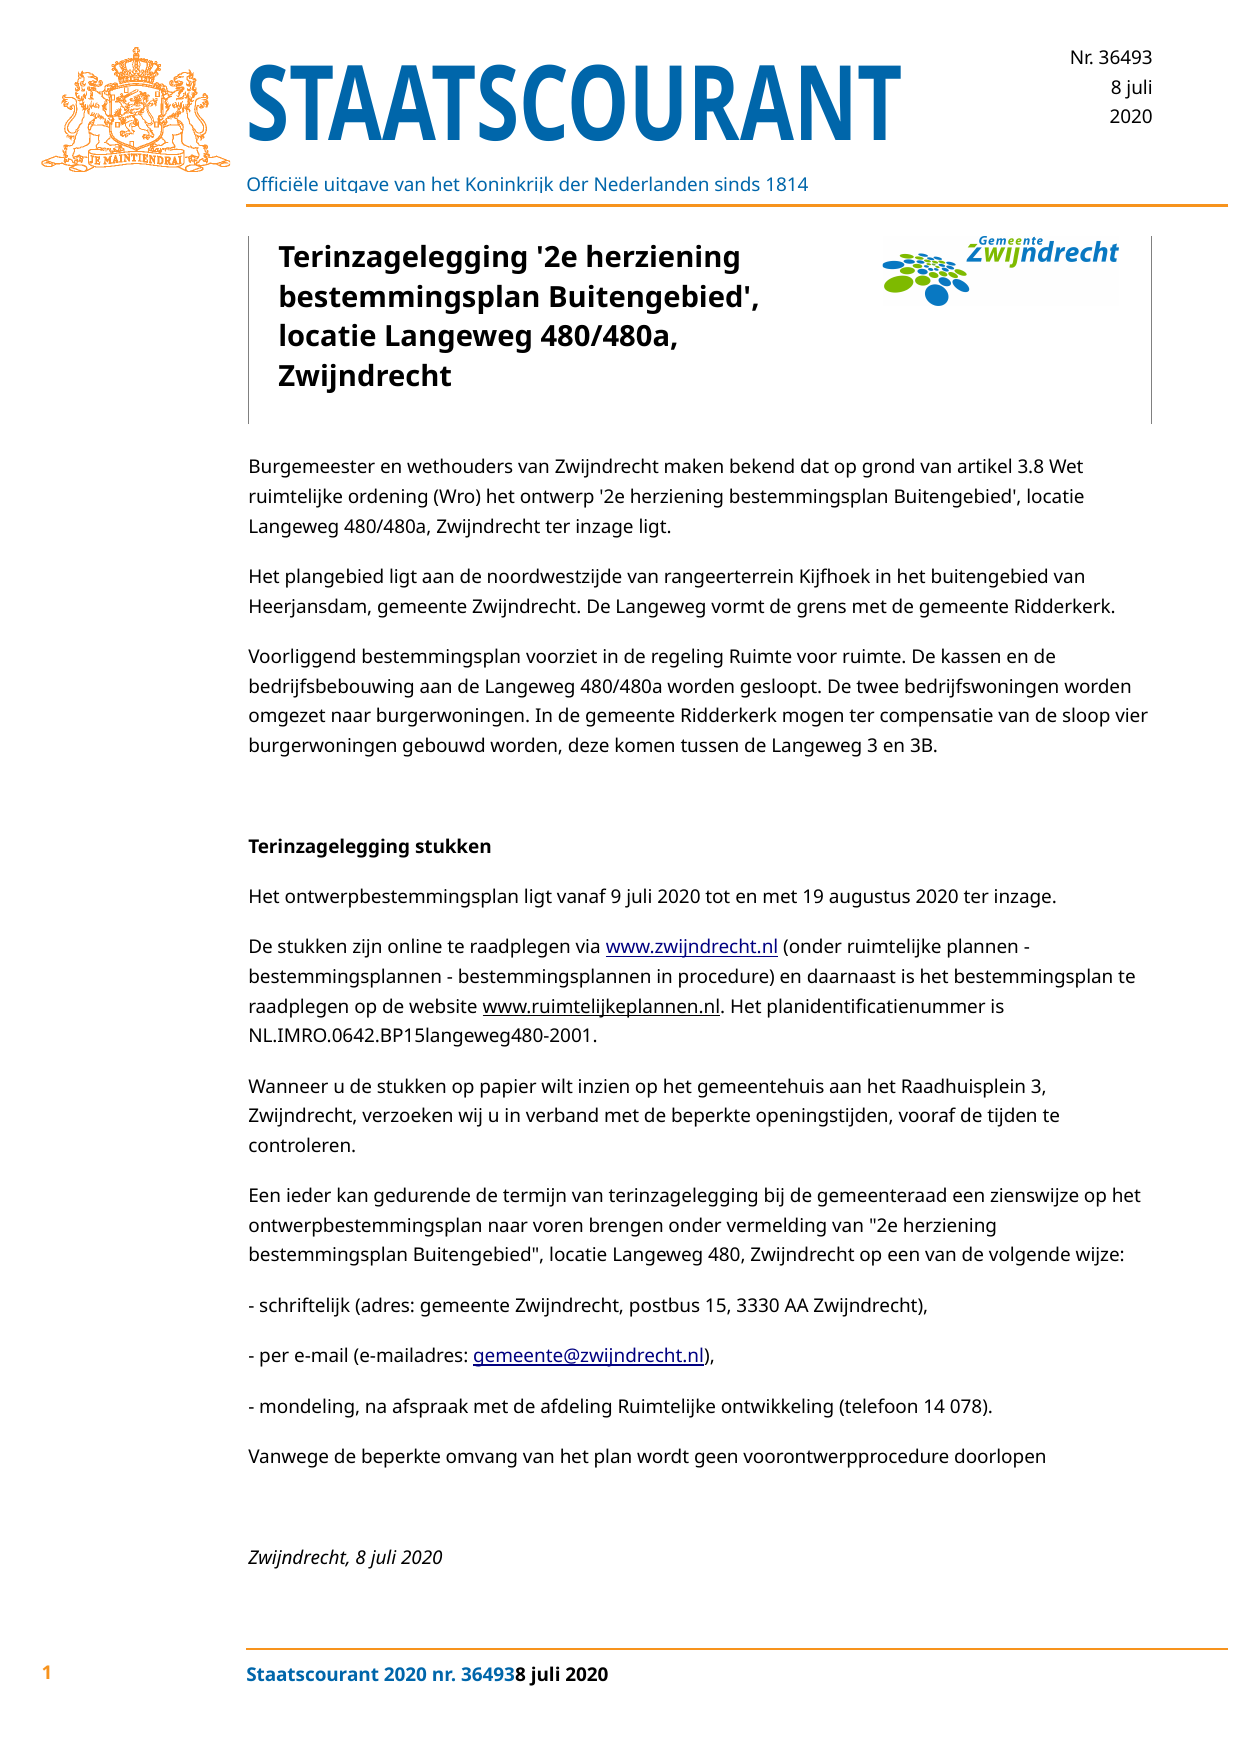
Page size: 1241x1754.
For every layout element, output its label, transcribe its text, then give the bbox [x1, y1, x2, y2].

text De stukken zijn online te raadplegen via www.zwijndrecht.nl (onder ruimtelijke plannen -bestemmingsplannen - bestemmingsplannen in procedure) en daarnaast is het bestemmingsplan te raadplegen op de website www.ruimtelijkeplannen.nl. Het planidentificatienummer is NL.IMRO.0642.BP15langeweg480-2001. [248, 934, 1152, 1048]
text Voorliggend bestemmingsplan voorziet in de regeling Ruimte voor ruimte. De kassen en de bedrijfsbebouwing aan de Langeweg 480/480a worden gesloopt. De twee bedrijfswoningen worden omgezet naar burgerwoningen. In de gemeente Ridderkerk mogen ter compensatie van de sloop vier burgerwoningen gebouwd worden, deze komen tussen de Langeweg 3 en 3B. [248, 643, 1152, 758]
text - mondeling, na afspraak met de afdeling Ruimtelijke ontwikkeling (telefoon 14 078). [248, 1393, 1152, 1418]
text Burgemeester en wethouders van Zwijndrecht maken bekend dat op grond van artikel 3.8 Wet ruimtelijke ordening (Wro) het ontwerp '2e herziening bestemmingsplan Buitengebied', locatie Langeweg 480/480a, Zwijndrecht ter inzage ligt. [248, 454, 1152, 538]
table_header Terinzagelegging '2e herziening bestemmingsplan Buitengebied', locatie Langeweg 480/480a, Zwijndrecht [249, 236, 850, 424]
text Wanneer u de stukken op papier wilt inzien op het gemeentehuis aan het Raadhuisplein 3, Zwijndrecht, verzoeken wij u in verband met de beperkte openingstijden, vooraf de tijden te controleren. [248, 1073, 1152, 1158]
text Het ontwerpbestemmingsplan ligt vanaf 9 juli 2020 tot en met 19 augustus 2020 ter inzage. [248, 883, 1152, 909]
text Een ieder kan gedurende de termijn van terinzagelegging bij de gemeenteraad een zienswijze op het ontwerpbestemmingsplan naar voren brengen onder vermelding van "2e herziening bestemmingsplan Buitengebied", locatie Langeweg 480, Zwijndrecht op een van de volgende wijze: [248, 1182, 1152, 1267]
picture [882, 236, 1119, 306]
text - schriftelijk (adres: gemeente Zwijndrecht, postbus 15, 3330 AA Zwijndrecht), [248, 1292, 1152, 1318]
picture [41, 47, 231, 172]
text Vanwege de beperkte omvang van het plan wordt geen voorontwerpprocedure doorlopen [248, 1443, 1152, 1469]
text - per e-mail (e-mailadres: gemeente@zwijndrecht.nl), [248, 1342, 1152, 1368]
text Zwijndrecht, 8 juli 2020 [248, 1544, 1152, 1570]
text Het plangebied ligt aan de noordwestzijde van rangeerterrein Kijfhoek in het buitengebied van Heerjansdam, gemeente Zwijndrecht. De Langeweg vormt de grens met de gemeente Ridderkerk. [248, 563, 1152, 618]
text Terinzagelegging stukken [248, 833, 1152, 858]
table_header [850, 236, 1151, 424]
